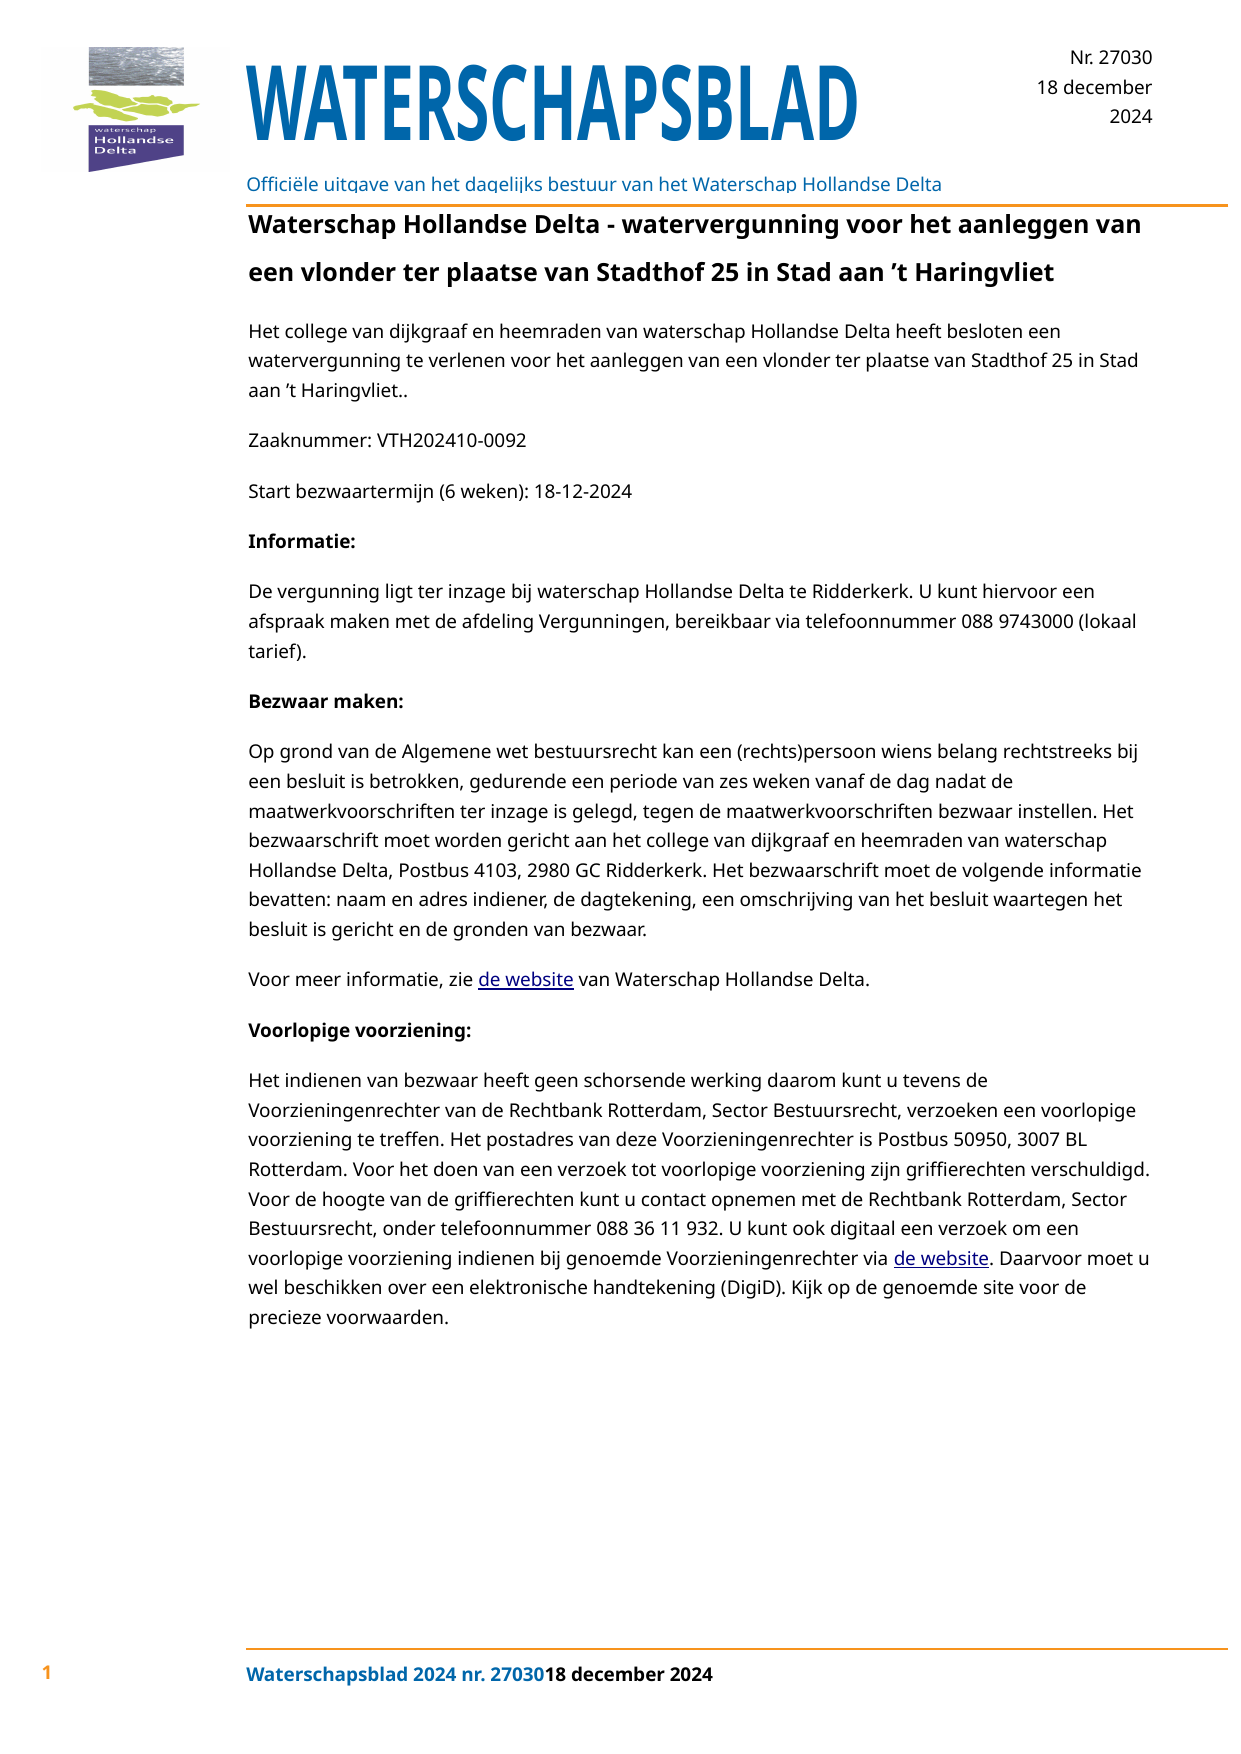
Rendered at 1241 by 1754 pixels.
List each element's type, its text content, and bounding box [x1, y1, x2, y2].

text Bezwaar maken: [248, 688, 1152, 714]
picture [41, 47, 231, 172]
text Het indienen van bezwaar heeft geen schorsende werking daarom kunt u tevens de Voorzieningenrechter van de Rechtbank Rotterdam, Sector Bestuursrecht, verzoeken een voorlopige voorziening te treffen. Het postadres van deze Voorzieningenrechter is Postbus 50950, 3007 BL Rotterdam. Voor het doen van een verzoek tot voorlopige voorziening zijn griffierechten verschuldigd. Voor de hoogte van de griffierechten kunt u contact opnemen met de Rechtbank Rotterdam, Sector Bestuursrecht, onder telefoonnummer 088 36 11 932. U kunt ook digitaal een verzoek om een voorlopige voorziening indienen bij genoemde Voorzieningenrechter via de website. Daarvoor moet u wel beschikken over een elektronische handtekening (DigiD). Kijk op de genoemde site voor de precieze voorwaarden. [248, 1067, 1152, 1330]
text Voor meer informatie, zie de website van Waterschap Hollandse Delta. [248, 967, 1152, 992]
text De vergunning ligt ter inzage bij waterschap Hollandse Delta te Ridderkerk. U kunt hiervoor een afspraak maken met de afdeling Vergunningen, bereikbaar via telefoonnummer 088 9743000 (lokaal tarief). [248, 579, 1152, 664]
text Waterschap Hollandse Delta - watervergunning voor het aanleggen van een vlonder ter plaatse van Stadthof 25 in Stad aan ’t Haringvliet [248, 207, 1152, 288]
text Het college van dijkgraaf en heemraden van waterschap Hollandse Delta heeft besloten een watervergunning te verlenen voor het aanleggen van een vlonder ter plaatse van Stadthof 25 in Stad aan ’t Haringvliet.. [248, 318, 1152, 403]
text Informatie: [248, 528, 1152, 554]
text Op grond van de Algemene wet bestuursrecht kan een (rechts)persoon wiens belang rechtstreeks bij een besluit is betrokken, gedurende een periode van zes weken vanaf de dag nadat de maatwerkvoorschriften ter inzage is gelegd, tegen de maatwerkvoorschriften bezwaar instellen. Het bezwaarschrift moet worden gericht aan het college van dijkgraaf en heemraden van waterschap Hollandse Delta, Postbus 4103, 2980 GC Ridderkerk. Het bezwaarschrift moet de volgende informatie bevatten: naam en adres indiener, de dagtekening, een omschrijving van het besluit waartegen het besluit is gericht en de gronden van bezwaar. [248, 739, 1152, 942]
text Voorlopige voorziening: [248, 1017, 1152, 1043]
text Zaaknummer: VTH202410-0092 [248, 427, 1152, 453]
text Start bezwaartermijn (6 weken): 18-12-2024 [248, 478, 1152, 504]
